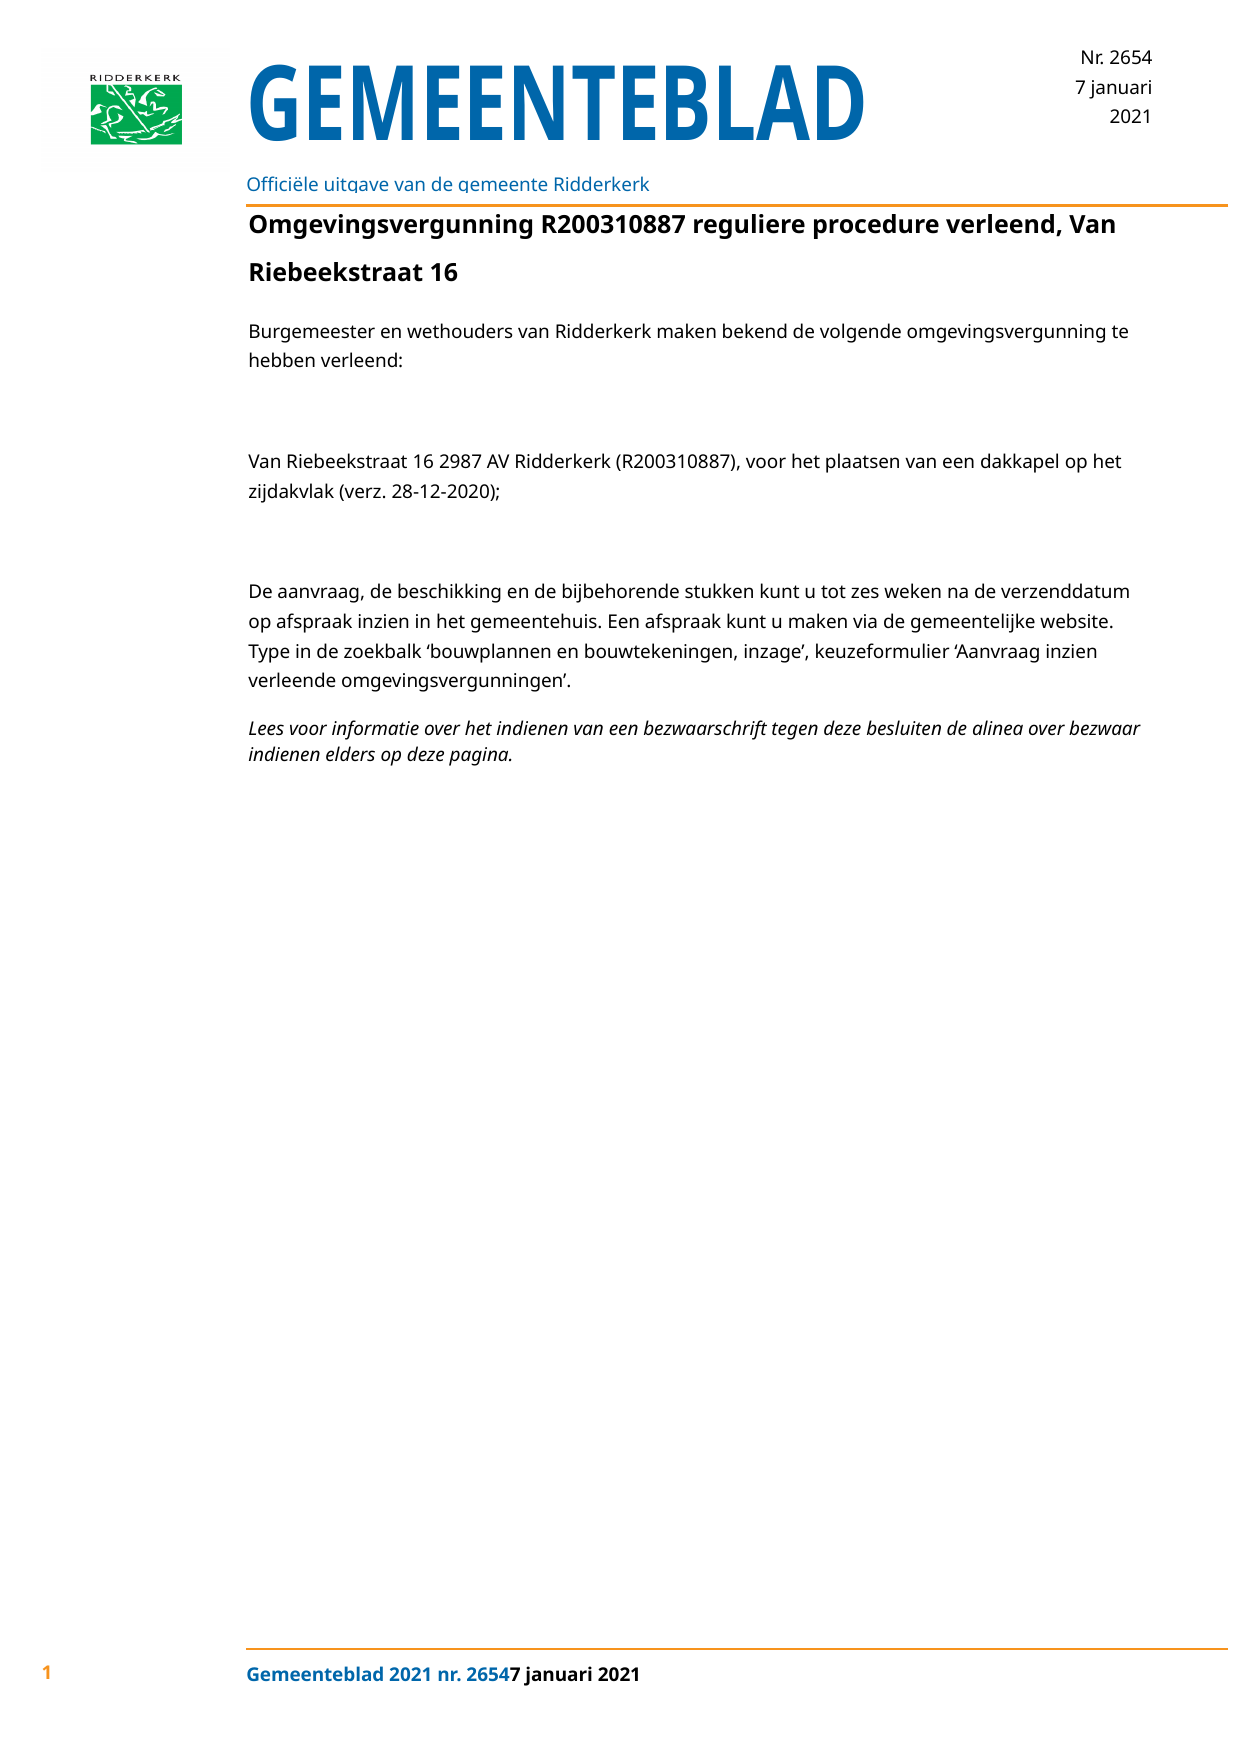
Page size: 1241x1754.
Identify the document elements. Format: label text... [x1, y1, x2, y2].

picture [41, 47, 231, 172]
text Omgevingsvergunning R200310887 reguliere procedure verleend, Van Riebeekstraat 16 [248, 207, 1152, 288]
text De aanvraag, de beschikking en de bijbehorende stukken kunt u tot zes weken na de verzenddatum op afspraak inzien in het gemeentehuis. Een afspraak kunt u maken via de gemeentelijke website. Type in de zoekbalk ‘bouwplannen en bouwtekeningen, inzage’, keuzeformulier ‘Aanvraag inzien verleende omgevingsvergunningen’. [248, 579, 1152, 693]
text Lees voor informatie over het indienen van een bezwaarschrift tegen deze besluiten de alinea over bezwaar indienen elders op deze pagina. [248, 715, 1152, 767]
text Burgemeester en wethouders van Ridderkerk maken bekend de volgende omgevingsvergunning te hebben verleend: [248, 318, 1152, 373]
text Van Riebeekstraat 16 2987 AV Ridderkerk (R200310887), voor het plaatsen van een dakkapel op het zijdakvlak (verz. 28-12-2020); [248, 448, 1152, 504]
